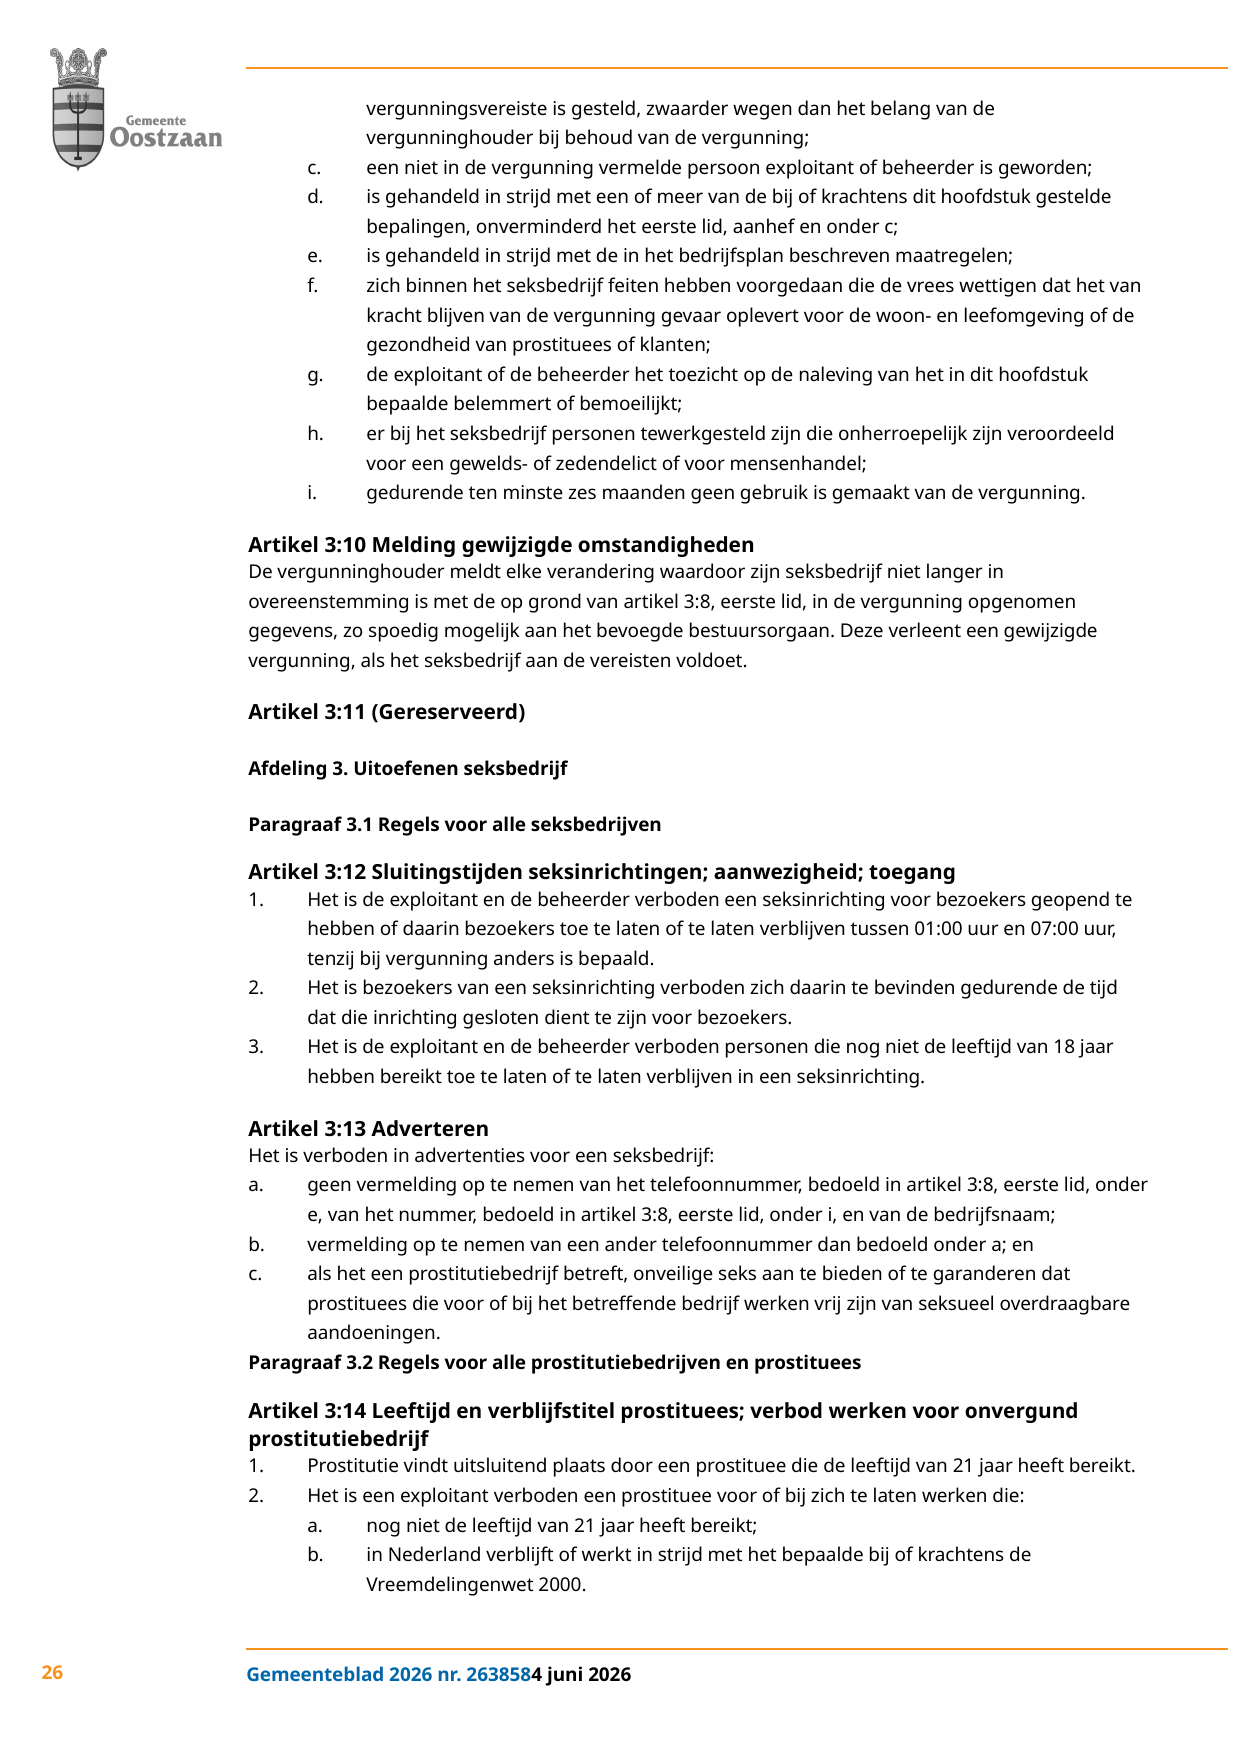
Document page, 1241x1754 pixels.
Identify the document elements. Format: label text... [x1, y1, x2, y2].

list is gehandeld in strijd met een of meer van de bij of krachtens dit hoofdstuk gestelde bepalingen, onverminderd het eerste lid, aanhef en onder c; [307, 183, 1152, 239]
text Het is verboden in advertenties voor een seksbedrijf: [248, 1142, 1152, 1168]
text Artikel 3:14 Leeftijd en verblijfstitel prostituees; verbod werken voor onvergund prostitutiebedrijf [248, 1396, 1152, 1453]
text Paragraaf 3.1 Regels voor alle seksbedrijven [248, 811, 1152, 836]
picture [41, 47, 231, 172]
text Paragraaf 3.2 Regels voor alle prostitutiebedrijven en prostituees [248, 1349, 1152, 1375]
list is gehandeld in strijd met de in het bedrijfsplan beschreven maatregelen; [307, 243, 1152, 268]
text Artikel 3:10 Melding gewijzigde omstandigheden [248, 530, 1152, 558]
list er bij het seksbedrijf personen tewerkgesteld zijn die onherroepelijk zijn veroordeeld voor een gewelds- of zedendelict of voor mensenhandel; [307, 420, 1152, 476]
list de exploitant of de beheerder het toezicht op de naleving van het in dit hoofdstuk bepaalde belemmert of bemoeilijkt; [307, 361, 1152, 416]
list vermelding op te nemen van een ander telefoonnummer dan bedoeld onder a; en [248, 1231, 1152, 1257]
list Het is de exploitant en de beheerder verboden een seksinrichting voor bezoekers geopend te hebben of daarin bezoekers toe te laten of te laten verblijven tussen 01:00 uur en 07:00 uur, tenzij bij vergunning anders is bepaald. [248, 886, 1152, 971]
list in Nederland verblijft of werkt in strijd met het bepaalde bij of krachtens de Vreemdelingenwet 2000. [307, 1541, 1152, 1597]
list zich binnen het seksbedrijf feiten hebben voorgedaan die de vrees wettigen dat het van kracht blijven van de vergunning gevaar oplevert voor de woon- en leefomgeving of de gezondheid van prostituees of klanten; [307, 272, 1152, 357]
text Afdeling 3. Uitoefenen seksbedrijf [248, 755, 1152, 781]
text De vergunninghouder meldt elke verandering waardoor zijn seksbedrijf niet langer in overeenstemming is met de op grond van artikel 3:8, eerste lid, in de vergunning opgenomen gegevens, zo spoedig mogelijk aan het bevoegde bestuursorgaan. Deze verleent een gewijzigde vergunning, als het seksbedrijf aan de vereisten voldoet. [248, 558, 1152, 673]
list een niet in de vergunning vermelde persoon exploitant of beheerder is geworden; [307, 154, 1152, 180]
list Het is een exploitant verboden een prostituee voor of bij zich te laten werken die: [248, 1482, 1152, 1508]
list vergunningsvereiste is gesteld, zwaarder wegen dan het belang van de vergunninghouder bij behoud van de vergunning; [307, 95, 1152, 150]
list geen vermelding op te nemen van het telefoonnummer, bedoeld in artikel 3:8, eerste lid, onder e, van het nummer, bedoeld in artikel 3:8, eerste lid, onder i, en van de bedrijfsnaam; [248, 1172, 1152, 1227]
list Het is de exploitant en de beheerder verboden personen die nog niet de leeftijd van 18 jaar hebben bereikt toe te laten of te laten verblijven in een seksinrichting. [248, 1034, 1152, 1089]
text Artikel 3:13 Adverteren [248, 1114, 1152, 1142]
text Artikel 3:12 Sluitingstijden seksinrichtingen; aanwezigheid; toegang [248, 857, 1152, 886]
list Het is bezoekers van een seksinrichting verboden zich daarin te bevinden gedurende de tijd dat die inrichting gesloten dient te zijn voor bezoekers. [248, 974, 1152, 1030]
list gedurende ten minste zes maanden geen gebruik is gemaakt van de vergunning. [307, 479, 1152, 505]
list nog niet de leeftijd van 21 jaar heeft bereikt; [307, 1512, 1152, 1537]
list als het een prostitutiebedrijf betreft, onveilige seks aan te bieden of te garanderen dat prostituees die voor of bij het betreffende bedrijf werken vrij zijn van seksueel overdraagbare aandoeningen. [248, 1260, 1152, 1345]
list Prostitutie vindt uitsluitend plaats door een prostituee die de leeftijd van 21 jaar heeft bereikt. [248, 1453, 1152, 1478]
text Artikel 3:11 (Gereserveerd) [248, 697, 1152, 726]
